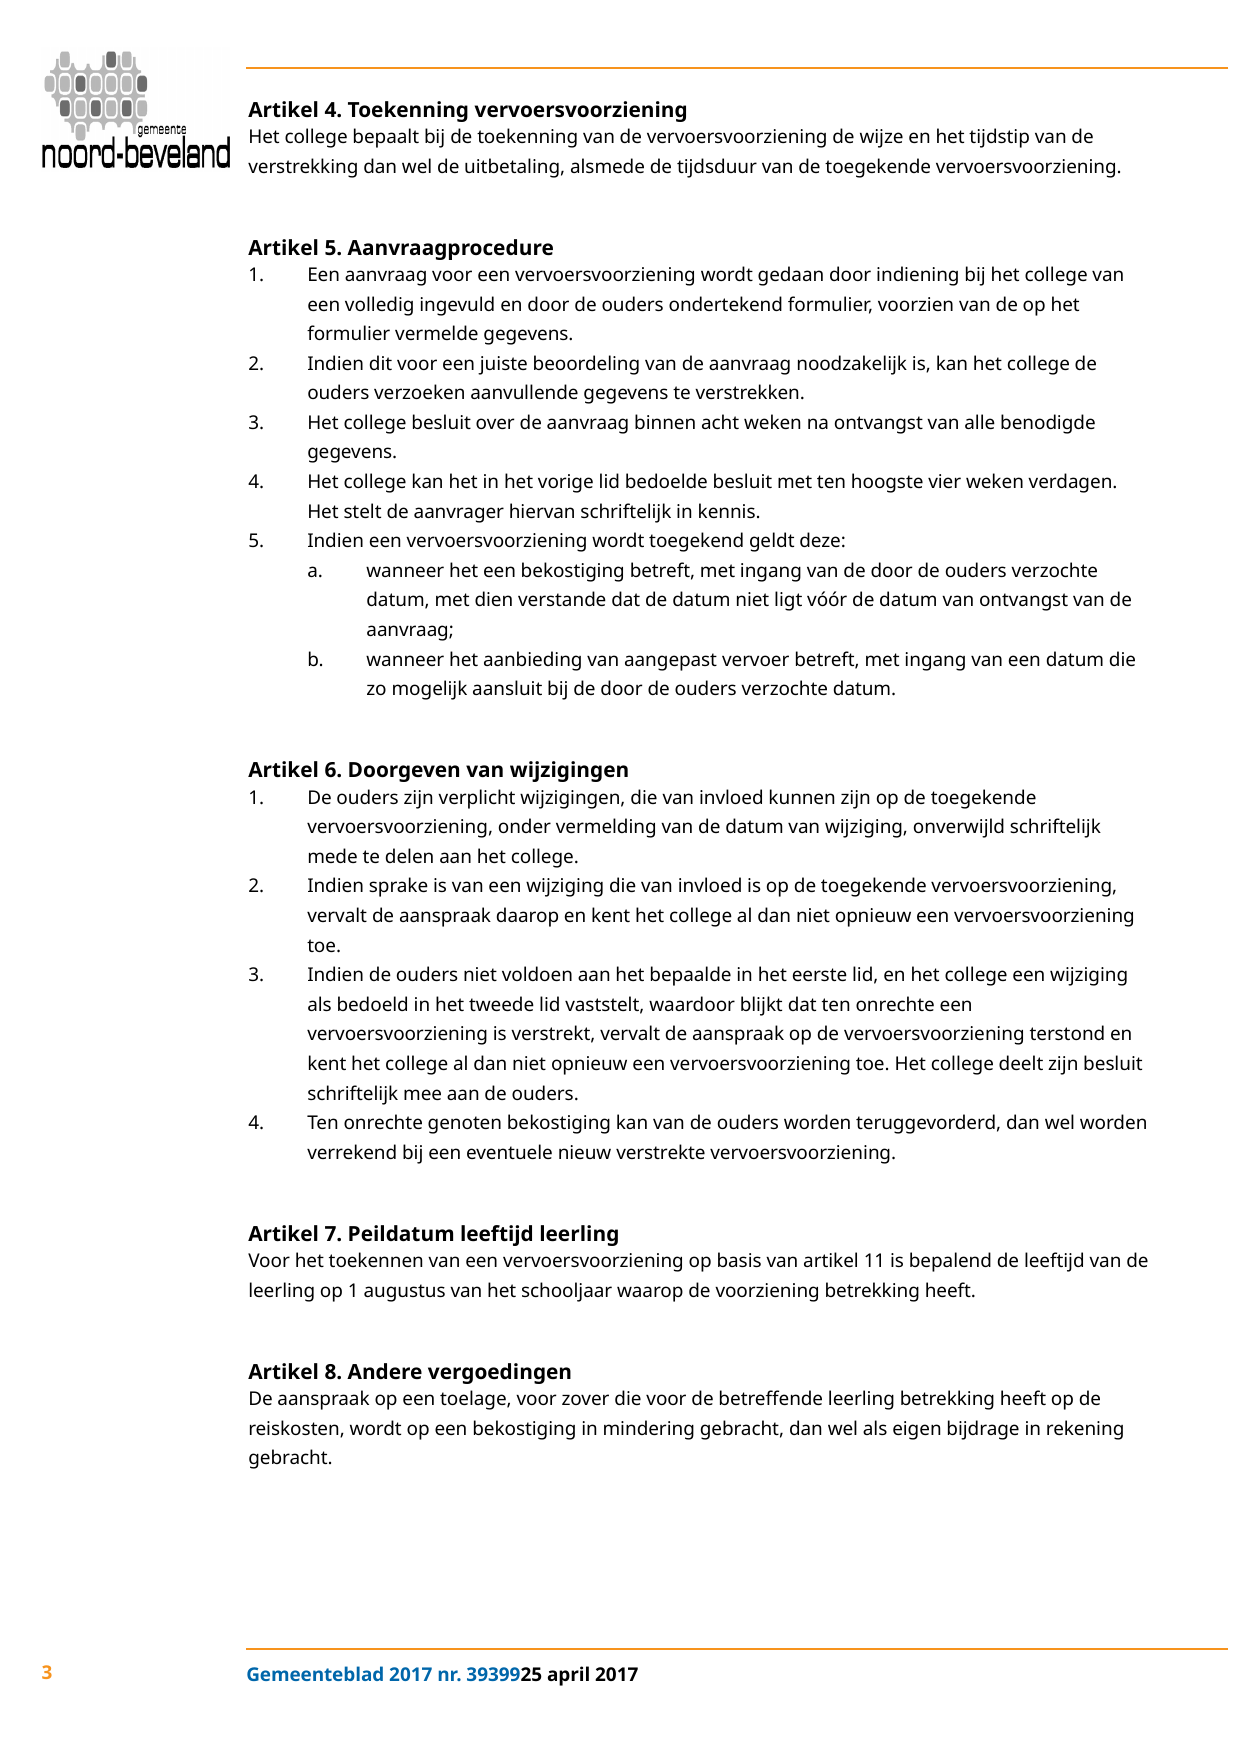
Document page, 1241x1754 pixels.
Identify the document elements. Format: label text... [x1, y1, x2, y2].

text Artikel 5. Aanvraagprocedure [248, 233, 1152, 261]
text De aanspraak op een toelage, voor zover die voor de betreffende leerling betrekking heeft op de reiskosten, wordt op een bekostiging in mindering gebracht, dan wel als eigen bijdrage in rekening gebracht. [248, 1385, 1152, 1470]
text Het college bepaalt bij de toekenning van de vervoersvoorziening de wijze en het tijdstip van de verstrekking dan wel de uitbetaling, alsmede de tijdsduur van de toegekende vervoersvoorziening. [248, 123, 1152, 178]
list Indien een vervoersvoorziening wordt toegekend geldt deze: [248, 527, 1152, 553]
text Artikel 8. Andere vergoedingen [248, 1357, 1152, 1385]
list Het college besluit over de aanvraag binnen acht weken na ontvangst van alle benodigde gegevens. [248, 409, 1152, 464]
text Artikel 6. Doorgeven van wijzigingen [248, 755, 1152, 784]
text Artikel 4. Toekenning vervoersvoorziening [248, 95, 1152, 123]
picture [41, 47, 231, 172]
list wanneer het een bekostiging betreft, met ingang van de door de ouders verzochte datum, met dien verstande dat de datum niet ligt vóór de datum van ontvangst van de aanvraag; [307, 557, 1152, 642]
list Ten onrechte genoten bekostiging kan van de ouders worden teruggevorderd, dan wel worden verrekend bij een eventuele nieuw verstrekte vervoersvoorziening. [248, 1109, 1152, 1164]
list Een aanvraag voor een vervoersvoorziening wordt gedaan door indiening bij het college van een volledig ingevuld en door de ouders ondertekend formulier, voorzien van de op het formulier vermelde gegevens. [248, 261, 1152, 346]
text Artikel 7. Peildatum leeftijd leerling [248, 1219, 1152, 1247]
list De ouders zijn verplicht wijzigingen, die van invloed kunnen zijn op de toegekende vervoersvoorziening, onder vermelding van de datum van wijziging, onverwijld schriftelijk mede te delen aan het college. [248, 784, 1152, 869]
text Voor het toekennen van een vervoersvoorziening op basis van artikel 11 is bepalend de leeftijd van de leerling op 1 augustus van het schooljaar waarop de voorziening betrekking heeft. [248, 1247, 1152, 1303]
list Het college kan het in het vorige lid bedoelde besluit met ten hoogste vier weken verdagen. Het stelt de aanvrager hiervan schriftelijk in kennis. [248, 468, 1152, 524]
list Indien sprake is van een wijziging die van invloed is op de toegekende vervoersvoorziening, vervalt de aanspraak daarop en kent het college al dan niet opnieuw een vervoersvoorziening toe. [248, 873, 1152, 957]
list Indien de ouders niet voldoen aan het bepaalde in het eerste lid, en het college een wijziging als bedoeld in het tweede lid vaststelt, waardoor blijkt dat ten onrechte een vervoersvoorziening is verstrekt, vervalt de aanspraak op de vervoersvoorziening terstond en kent het college al dan niet opnieuw een vervoersvoorziening toe. Het college deelt zijn besluit schriftelijk mee aan de ouders. [248, 961, 1152, 1105]
list Indien dit voor een juiste beoordeling van de aanvraag noodzakelijk is, kan het college de ouders verzoeken aanvullende gegevens te verstrekken. [248, 350, 1152, 405]
list wanneer het aanbieding van aangepast vervoer betreft, met ingang van een datum die zo mogelijk aansluit bij de door de ouders verzochte datum. [307, 646, 1152, 701]
